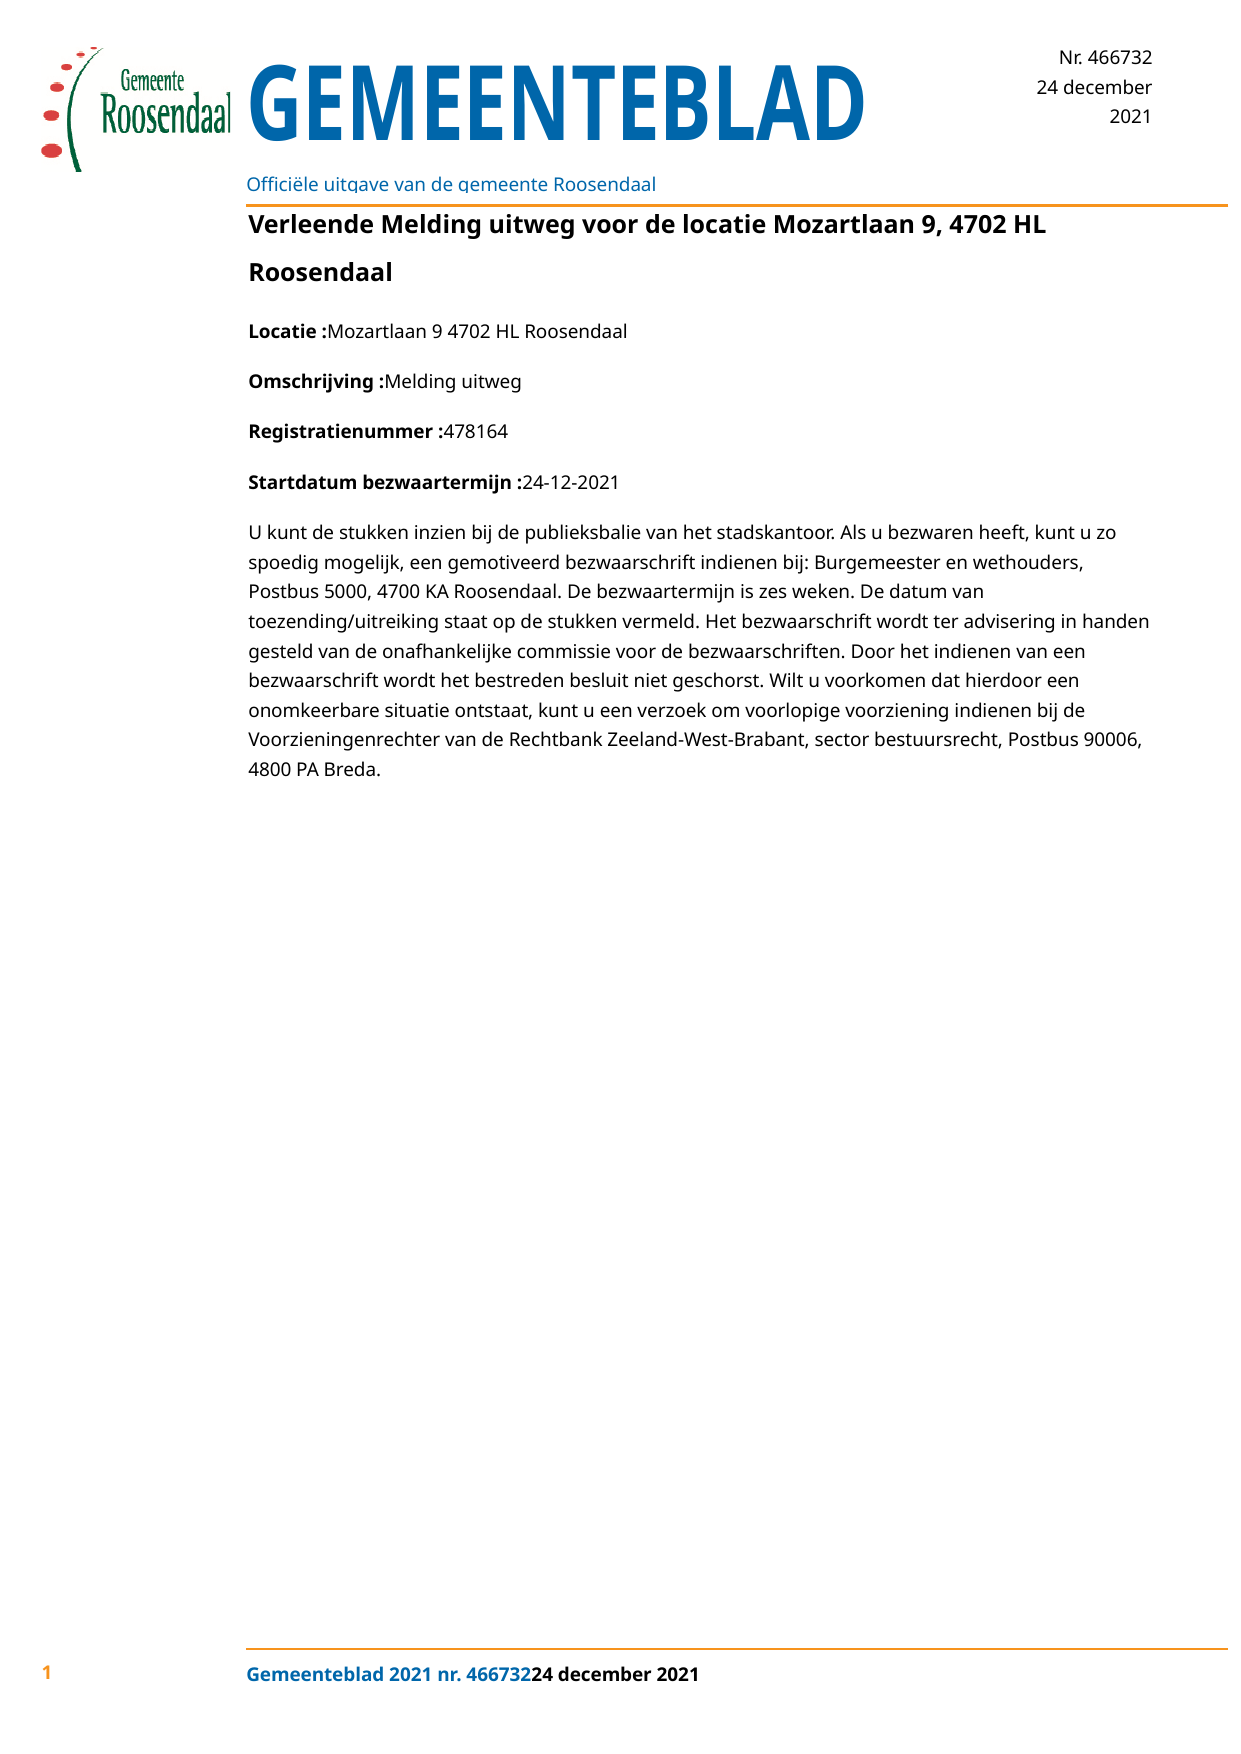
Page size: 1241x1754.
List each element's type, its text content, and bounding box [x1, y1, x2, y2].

text Verleende Melding uitweg voor de locatie Mozartlaan 9, 4702 HL Roosendaal [248, 207, 1152, 288]
text U kunt de stukken inzien bij de publieksbalie van het stadskantoor. Als u bezwaren heeft, kunt u zo spoedig mogelijk, een gemotiveerd bezwaarschrift indienen bij: Burgemeester en wethouders, Postbus 5000, 4700 KA Roosendaal. De bezwaartermijn is zes weken. De datum van toezending/uitreiking staat op de stukken vermeld. Het bezwaarschrift wordt ter advisering in handen gesteld van de onafhankelijke commissie voor de bezwaarschriften. Door het indienen van een bezwaarschrift wordt het bestreden besluit niet geschorst. Wilt u voorkomen dat hierdoor een onomkeerbare situatie ontstaat, kunt u een verzoek om voorlopige voorziening indienen bij de Voorzieningenrechter van de Rechtbank Zeeland-West-Brabant, sector bestuursrecht, Postbus 90006, 4800 PA Breda. [248, 519, 1152, 782]
text Registratienummer :478164 [248, 419, 1152, 444]
text Startdatum bezwaartermijn :24-12-2021 [248, 469, 1152, 495]
picture [41, 47, 231, 172]
text Omschrijving :Melding uitweg [248, 368, 1152, 394]
text Locatie :Mozartlaan 9 4702 HL Roosendaal [248, 318, 1152, 344]
